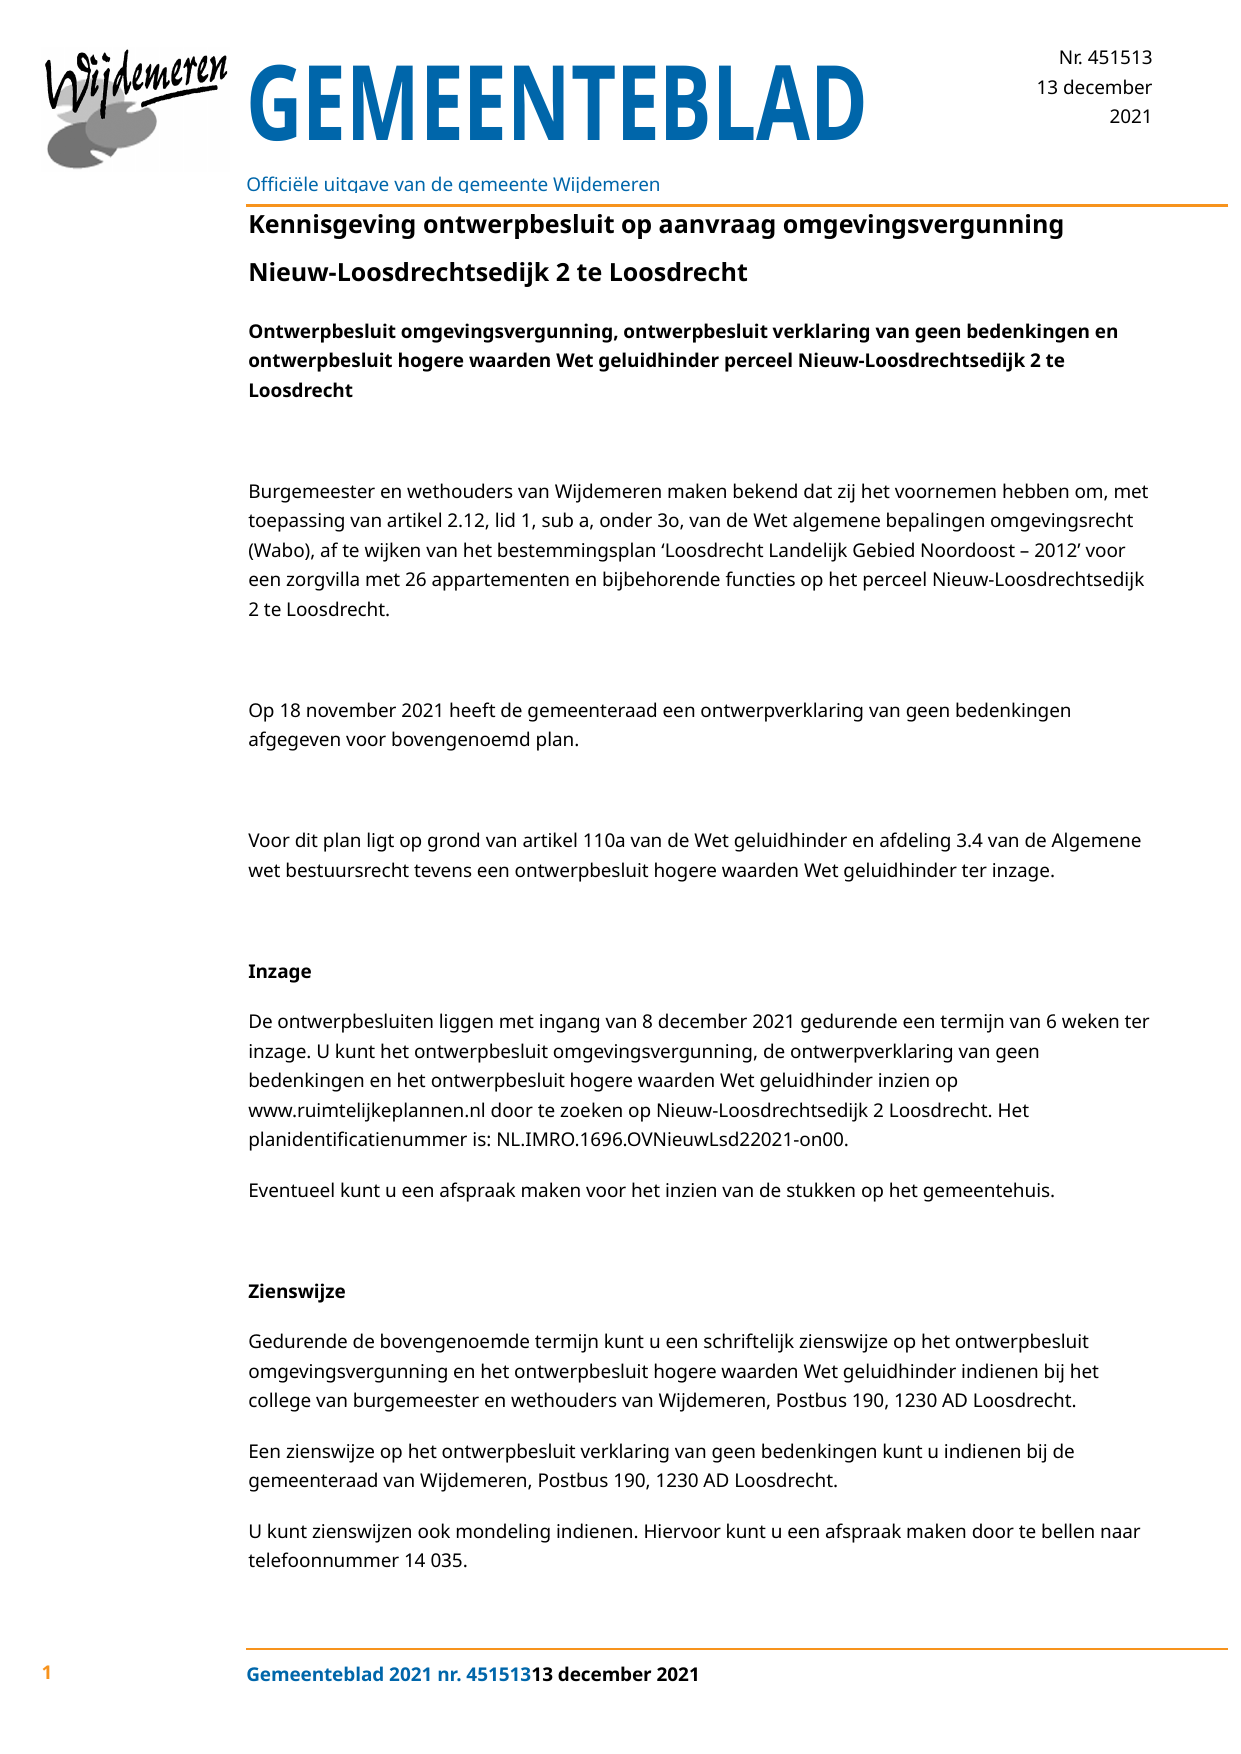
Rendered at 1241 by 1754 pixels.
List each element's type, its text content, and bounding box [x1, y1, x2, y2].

text Ontwerpbesluit omgevingsvergunning, ontwerpbesluit verklaring van geen bedenkingen en ontwerpbesluit hogere waarden Wet geluidhinder perceel Nieuw-Loosdrechtsedijk 2 te Loosdrecht [248, 318, 1152, 403]
text Eventueel kunt u een afspraak maken voor het inzien van de stukken op het gemeentehuis. [248, 1177, 1152, 1203]
text Op 18 november 2021 heeft de gemeenteraad een ontwerpverklaring van geen bedenkingen afgegeven voor bovengenoemd plan. [248, 697, 1152, 752]
text U kunt zienswijzen ook mondeling indienen. Hiervoor kunt u een afspraak maken door te bellen naar telefoonnummer 14 035. [248, 1518, 1152, 1573]
text Een zienswijze op het ontwerpbesluit verklaring van geen bedenkingen kunt u indienen bij de gemeenteraad van Wijdemeren, Postbus 190, 1230 AD Loosdrecht. [248, 1438, 1152, 1493]
picture [41, 47, 231, 172]
text Kennisgeving ontwerpbesluit op aanvraag omgevingsvergunning Nieuw-Loosdrechtsedijk 2 te Loosdrecht [248, 207, 1152, 288]
text Voor dit plan ligt op grond van artikel 110a van de Wet geluidhinder en afdeling 3.4 van de Algemene wet bestuursrecht tevens een ontwerpbesluit hogere waarden Wet geluidhinder ter inzage. [248, 827, 1152, 883]
text Inzage [248, 958, 1152, 984]
text Burgemeester en wethouders van Wijdemeren maken bekend dat zij het voornemen hebben om, met toepassing van artikel 2.12, lid 1, sub a, onder 3o, van de Wet algemene bepalingen omgevingsrecht (Wabo), af te wijken van het bestemmingsplan ‘Loosdrecht Landelijk Gebied Noordoost – 2012’ voor een zorgvilla met 26 appartementen en bijbehorende functies op het perceel Nieuw-Loosdrechtsedijk 2 te Loosdrecht. [248, 478, 1152, 622]
text Gedurende de bovengenoemde termijn kunt u een schriftelijk zienswijze op het ontwerpbesluit omgevingsvergunning en het ontwerpbesluit hogere waarden Wet geluidhinder indienen bij het college van burgemeester en wethouders van Wijdemeren, Postbus 190, 1230 AD Loosdrecht. [248, 1328, 1152, 1413]
text Zienswijze [248, 1278, 1152, 1304]
text De ontwerpbesluiten liggen met ingang van 8 december 2021 gedurende een termijn van 6 weken ter inzage. U kunt het ontwerpbesluit omgevingsvergunning, de ontwerpverklaring van geen bedenkingen en het ontwerpbesluit hogere waarden Wet geluidhinder inzien op www.ruimtelijkeplannen.nl door te zoeken op Nieuw-Loosdrechtsedijk 2 Loosdrecht. Het planidentificatienummer is: NL.IMRO.1696.OVNieuwLsd22021-on00. [248, 1008, 1152, 1152]
